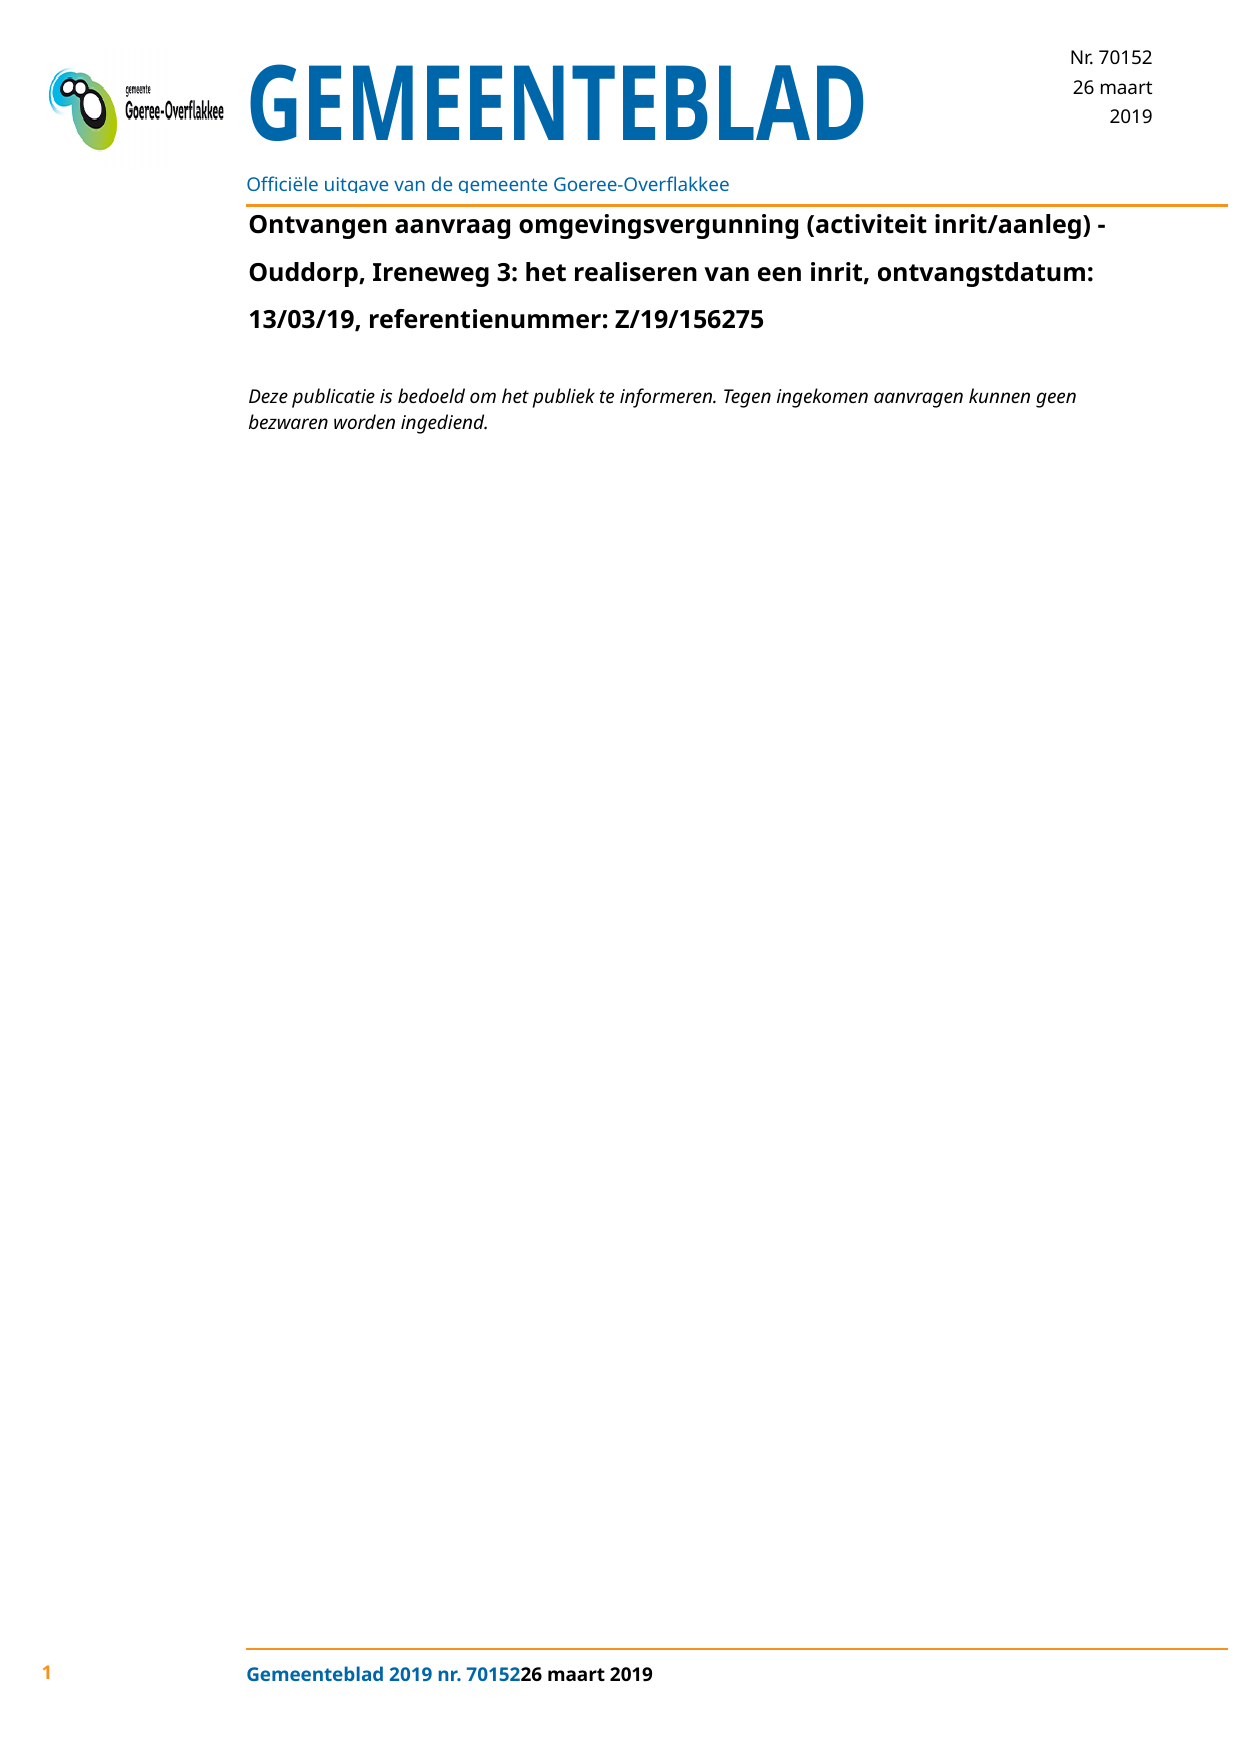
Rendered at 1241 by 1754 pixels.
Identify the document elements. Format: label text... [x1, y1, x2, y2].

text Deze publicatie is bedoeld om het publiek te informeren. Tegen ingekomen aanvragen kunnen geen bezwaren worden ingediend. [248, 384, 1152, 435]
text Ontvangen aanvraag omgevingsvergunning (activiteit inrit/aanleg) - Ouddorp, Ireneweg 3: het realiseren van een inrit, ontvangstdatum: 13/03/19, referentienummer: Z/19/156275 [248, 207, 1152, 336]
picture [41, 47, 231, 172]
